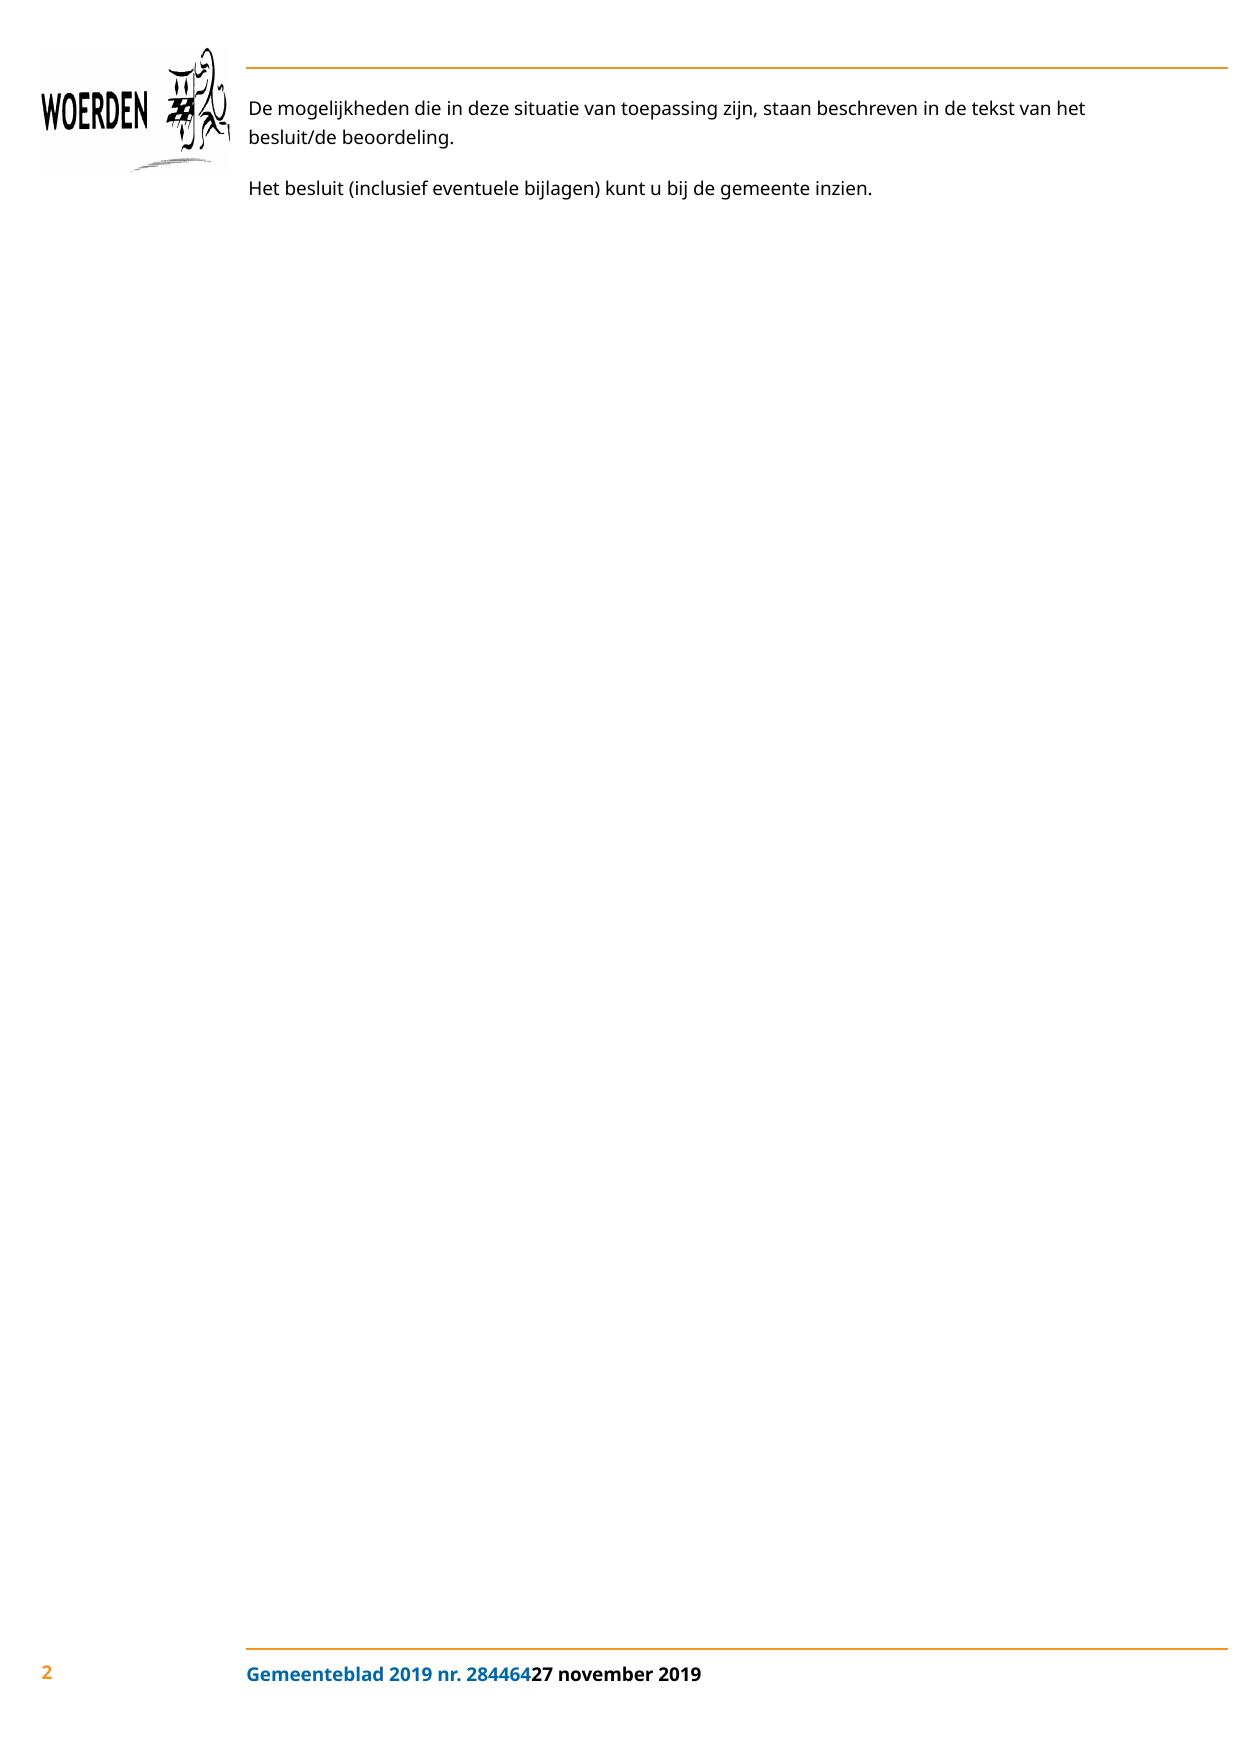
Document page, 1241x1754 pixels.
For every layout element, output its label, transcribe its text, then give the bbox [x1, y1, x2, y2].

picture [41, 47, 231, 172]
text Het besluit (inclusief eventuele bijlagen) kunt u bij de gemeente inzien. [248, 175, 1152, 201]
text De mogelijkheden die in deze situatie van toepassing zijn, staan beschreven in de tekst van het besluit/de beoordeling. [248, 95, 1152, 150]
